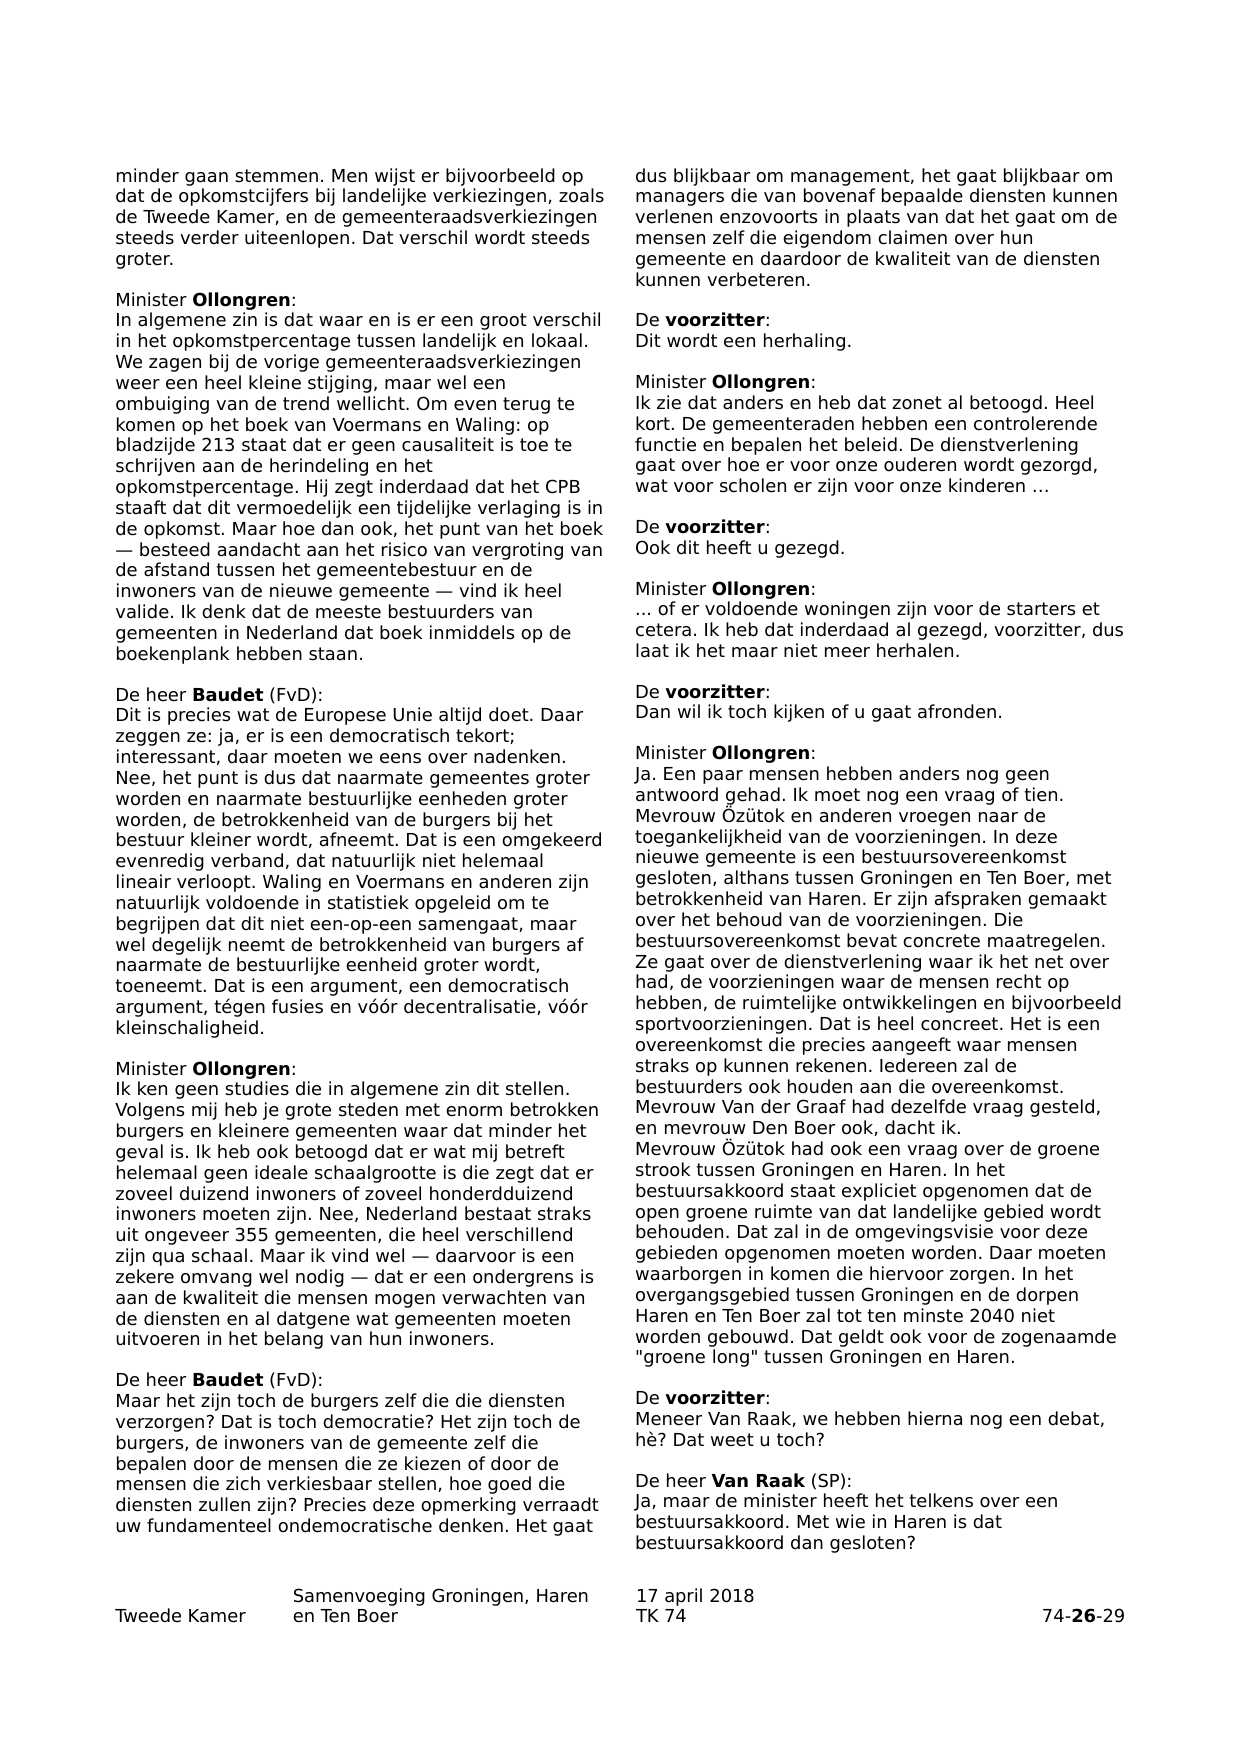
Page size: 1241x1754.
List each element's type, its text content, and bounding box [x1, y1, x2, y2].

text Ook dit heeft u gezegd. [635, 537, 1125, 558]
text Meneer Van Raak, we hebben hierna nog een debat, hè? Dat weet u toch? [635, 1409, 1125, 1450]
text Minister Ollongren: [635, 372, 1125, 393]
text In algemene zin is dat waar en is er een groot verschil in het opkomstpercentage tussen landelijk en lokaal. We zagen bij de vorige gemeenteraadsverkiezingen weer een heel kleine stijging, maar wel een ombuiging van de trend wellicht. Om even terug te komen op het boek van Voermans en Waling: op bladzijde 213 staat dat er geen causaliteit is toe te schrijven aan de herindeling en het opkomstpercentage. Hij zegt inderdaad dat het CPB staaft dat dit vermoedelijk een tijdelijke verlaging is in de opkomst. Maar hoe dan ook, het punt van het boek — besteed aandacht aan het risico van vergroting van de afstand tussen het gemeentebestuur en de inwoners van de nieuwe gemeente — vind ik heel valide. Ik denk dat de meeste bestuurders van gemeenten in Nederland dat boek inmiddels op de boekenplank hebben staan. [115, 310, 605, 664]
text De voorzitter: [635, 682, 1125, 702]
text Minister Ollongren: [115, 289, 605, 310]
text Mevrouw Özütok had ook een vraag over de groene strook tussen Groningen en Haren. In het bestuursakkoord staat expliciet opgenomen dat de open groene ruimte van dat landelijke gebied wordt behouden. Dat zal in de omgevingsvisie voor deze gebieden opgenomen moeten worden. Daar moeten waarborgen in komen die hiervoor zorgen. In het overgangsgebied tussen Groningen en de dorpen Haren en Ten Boer zal tot ten minste 2040 niet worden gebouwd. Dat geldt ook voor de zogenaamde "groene long" tussen Groningen en Haren. [635, 1139, 1125, 1368]
text De voorzitter: [635, 1388, 1125, 1409]
text Mevrouw Özütok en anderen vroegen naar de toegankelijkheid van de voorzieningen. In deze nieuwe gemeente is een bestuursovereenkomst gesloten, althans tussen Groningen en Ten Boer, met betrokkenheid van Haren. Er zijn afspraken gemaakt over het behoud van de voorzieningen. Die bestuursovereenkomst bevat concrete maatregelen. Ze gaat over de dienstverlening waar ik het net over had, de voorzieningen waar de mensen recht op hebben, de ruimtelijke ontwikkelingen en bijvoorbeeld sportvoorzieningen. Dat is heel concreet. Het is een overeenkomst die precies aangeeft waar mensen straks op kunnen rekenen. Iedereen zal de bestuurders ook houden aan die overeenkomst. Mevrouw Van der Graaf had dezelfde vraag gesteld, en mevrouw Den Boer ook, dacht ik. [635, 806, 1125, 1139]
text De heer Baudet (FvD): [115, 1370, 605, 1391]
text Minister Ollongren: [635, 743, 1125, 764]
text ... of er voldoende woningen zijn voor de starters et cetera. Ik heb dat inderdaad al gezegd, voorzitter, dus laat ik het maar niet meer herhalen. [635, 599, 1125, 662]
text Minister Ollongren: [115, 1058, 605, 1079]
text minder gaan stemmen. Men wijst er bijvoorbeeld op dat de opkomstcijfers bij landelijke verkiezingen, zoals de Tweede Kamer, en de gemeenteraadsverkiezingen steeds verder uiteenlopen. Dat verschil wordt steeds groter. [115, 165, 605, 269]
text Ik ken geen studies die in algemene zin dit stellen. Volgens mij heb je grote steden met enorm betrokken burgers en kleinere gemeenten waar dat minder het geval is. Ik heb ook betoogd dat er wat mij betreft helemaal geen ideale schaalgrootte is die zegt dat er zoveel duizend inwoners of zoveel honderdduizend inwoners moeten zijn. Nee, Nederland bestaat straks uit ongeveer 355 gemeenten, die heel verschillend zijn qua schaal. Maar ik vind wel — daarvoor is een zekere omvang wel nodig — dat er een ondergrens is aan de kwaliteit die mensen mogen verwachten van de diensten en al datgene wat gemeenten moeten uitvoeren in het belang van hun inwoners. [115, 1079, 605, 1350]
text Ik zie dat anders en heb dat zonet al betoogd. Heel kort. De gemeenteraden hebben een controlerende functie en bepalen het beleid. De dienstverlening gaat over hoe er voor onze ouderen wordt gezorgd, wat voor scholen er zijn voor onze kinderen … [635, 393, 1125, 497]
text Maar het zijn toch de burgers zelf die die diensten verzorgen? Dat is toch democratie? Het zijn toch de burgers, de inwoners van de gemeente zelf die bepalen door de mensen die ze kiezen of door de mensen die zich verkiesbaar stellen, hoe goed die diensten zullen zijn? Precies deze opmerking verraadt uw fundamenteel ondemocratische denken. Het gaat [115, 1391, 605, 1537]
text Ja. Een paar mensen hebben anders nog geen antwoord gehad. Ik moet nog een vraag of tien. [635, 764, 1125, 806]
text Dit wordt een herhaling. [635, 331, 1125, 352]
text De heer Van Raak (SP): [635, 1470, 1125, 1491]
text Minister Ollongren: [635, 578, 1125, 599]
text De voorzitter: [635, 517, 1125, 537]
text De voorzitter: [635, 310, 1125, 331]
text De heer Baudet (FvD): [115, 684, 605, 705]
text Ja, maar de minister heeft het telkens over een bestuursakkoord. Met wie in Haren is dat bestuursakkoord dan gesloten? [635, 1491, 1125, 1554]
text Dit is precies wat de Europese Unie altijd doet. Daar zeggen ze: ja, er is een democratisch tekort; interessant, daar moeten we eens over nadenken. Nee, het punt is dus dat naarmate gemeentes groter worden en naarmate bestuurlijke eenheden groter worden, de betrokkenheid van de burgers bij het bestuur kleiner wordt, afneemt. Dat is een omgekeerd evenredig verband, dat natuurlijk niet helemaal lineair verloopt. Waling en Voermans en anderen zijn natuurlijk voldoende in statistiek opgeleid om te begrijpen dat dit niet een-op-een samengaat, maar wel degelijk neemt de betrokkenheid van burgers af naarmate de bestuurlijke eenheid groter wordt, toeneemt. Dat is een argument, een democratisch argument, tégen fusies en vóór decentralisatie, vóór kleinschaligheid. [115, 705, 605, 1038]
text dus blijkbaar om management, het gaat blijkbaar om managers die van bovenaf bepaalde diensten kunnen verlenen enzovoorts in plaats van dat het gaat om de mensen zelf die eigendom claimen over hun gemeente en daardoor de kwaliteit van de diensten kunnen verbeteren. [635, 165, 1125, 290]
text Dan wil ik toch kijken of u gaat afronden. [635, 702, 1125, 723]
